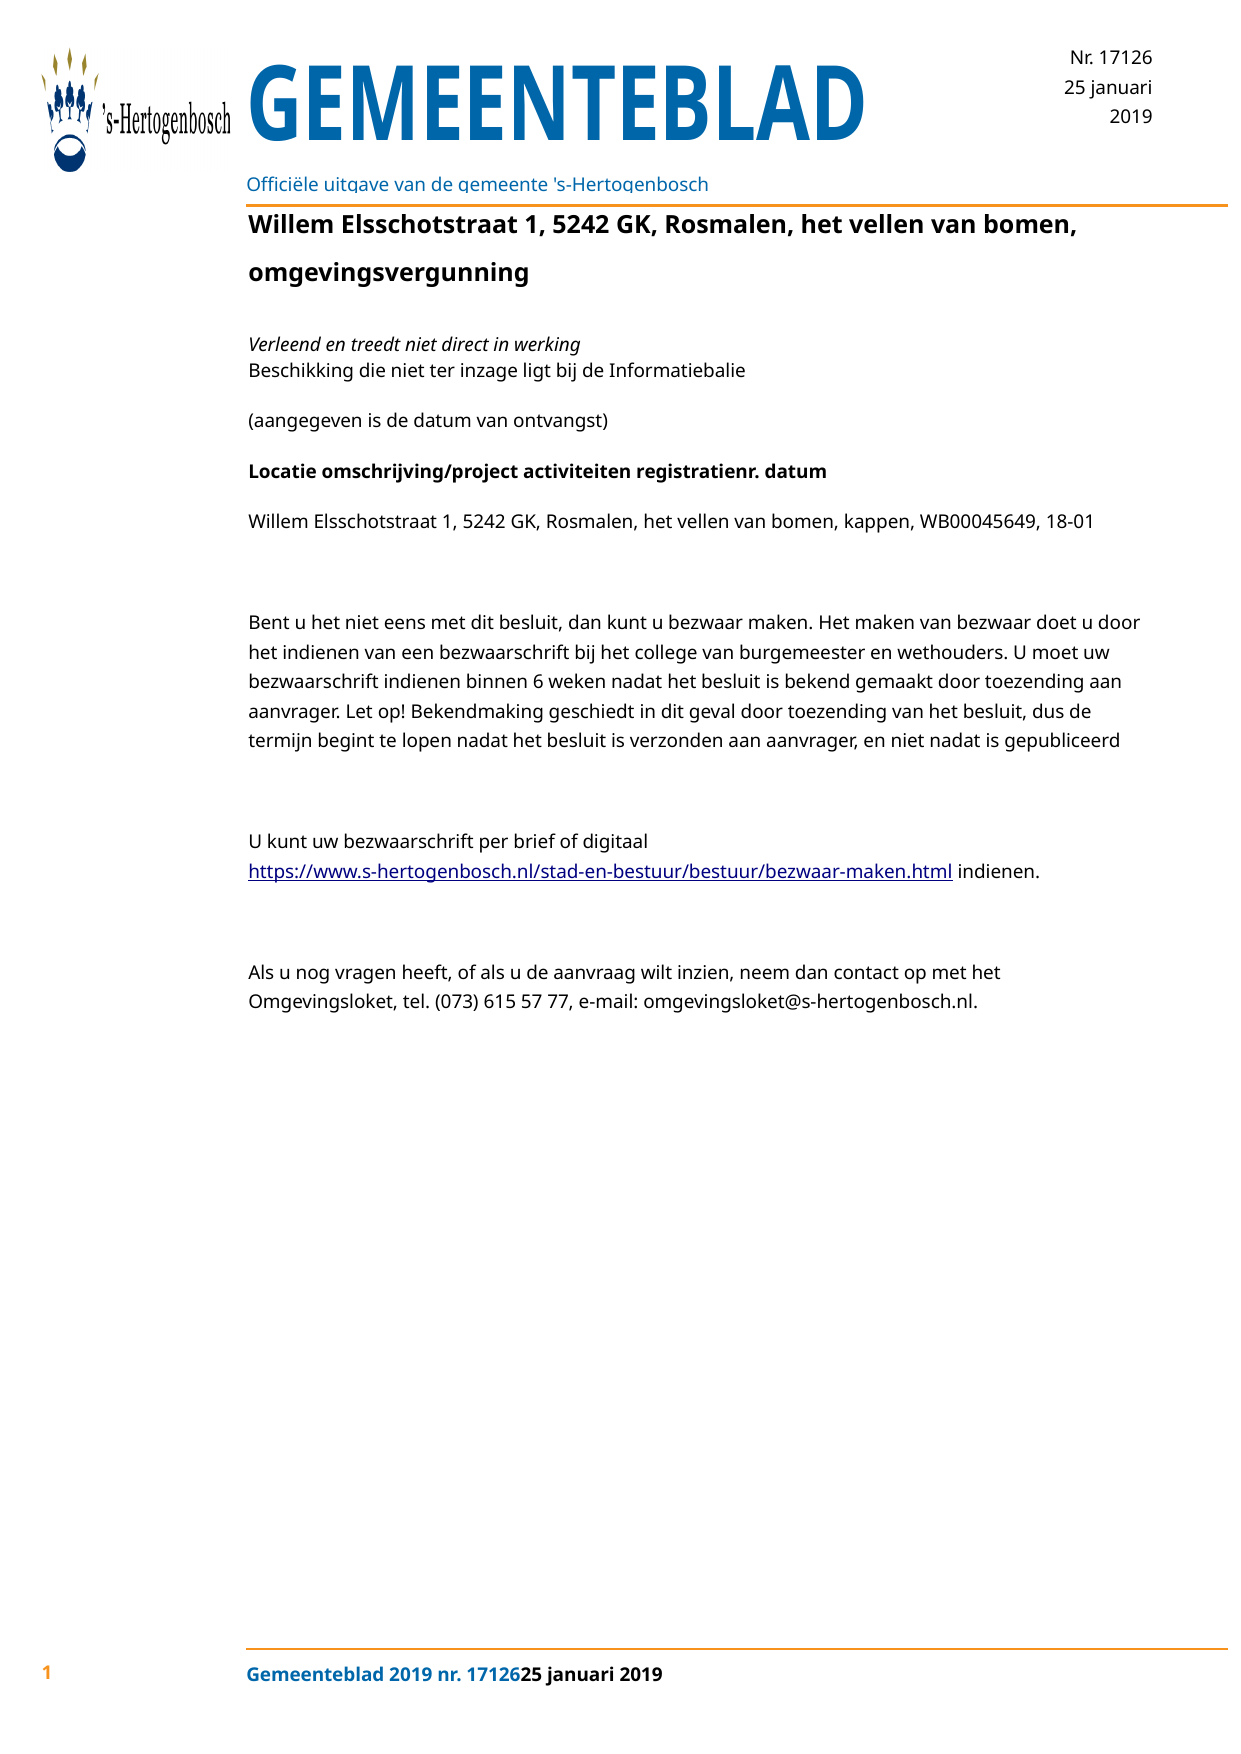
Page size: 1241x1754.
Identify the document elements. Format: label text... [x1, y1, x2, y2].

text Locatie omschrijving/project activiteiten registratienr. datum [248, 458, 1152, 484]
text Als u nog vragen heeft, of als u de aanvraag wilt inzien, neem dan contact op met het Omgevingsloket, tel. (073) 615 57 77, e-mail: omgevingsloket@s-hertogenbosch.nl. [248, 959, 1152, 1014]
text (aangegeven is de datum van ontvangst) [248, 408, 1152, 433]
text Beschikking die niet ter inzage ligt bij de Informatiebalie [248, 357, 1152, 383]
text Bent u het niet eens met dit besluit, dan kunt u bezwaar maken. Het maken van bezwaar doet u door het indienen van een bezwaarschrift bij het college van burgemeester en wethouders. U moet uw bezwaarschrift indienen binnen 6 weken nadat het besluit is bekend gemaakt door toezending aan aanvrager. Let op! Bekendmaking geschiedt in dit geval door toezending van het besluit, dus de termijn begint te lopen nadat het besluit is verzonden aan aanvrager, en niet nadat is gepubliceerd [248, 609, 1152, 753]
text Willem Elsschotstraat 1, 5242 GK, Rosmalen, het vellen van bomen, kappen, WB00045649, 18-01 [248, 508, 1152, 534]
picture [41, 47, 231, 172]
text Willem Elsschotstraat 1, 5242 GK, Rosmalen, het vellen van bomen, omgevingsvergunning [248, 207, 1152, 288]
text U kunt uw bezwaarschrift per brief of digitaal https://www.s-hertogenbosch.nl/stad-en-bestuur/bestuur/bezwaar-maken.html indienen. [248, 828, 1152, 884]
text Verleend en treedt niet direct in werking [248, 331, 1152, 357]
